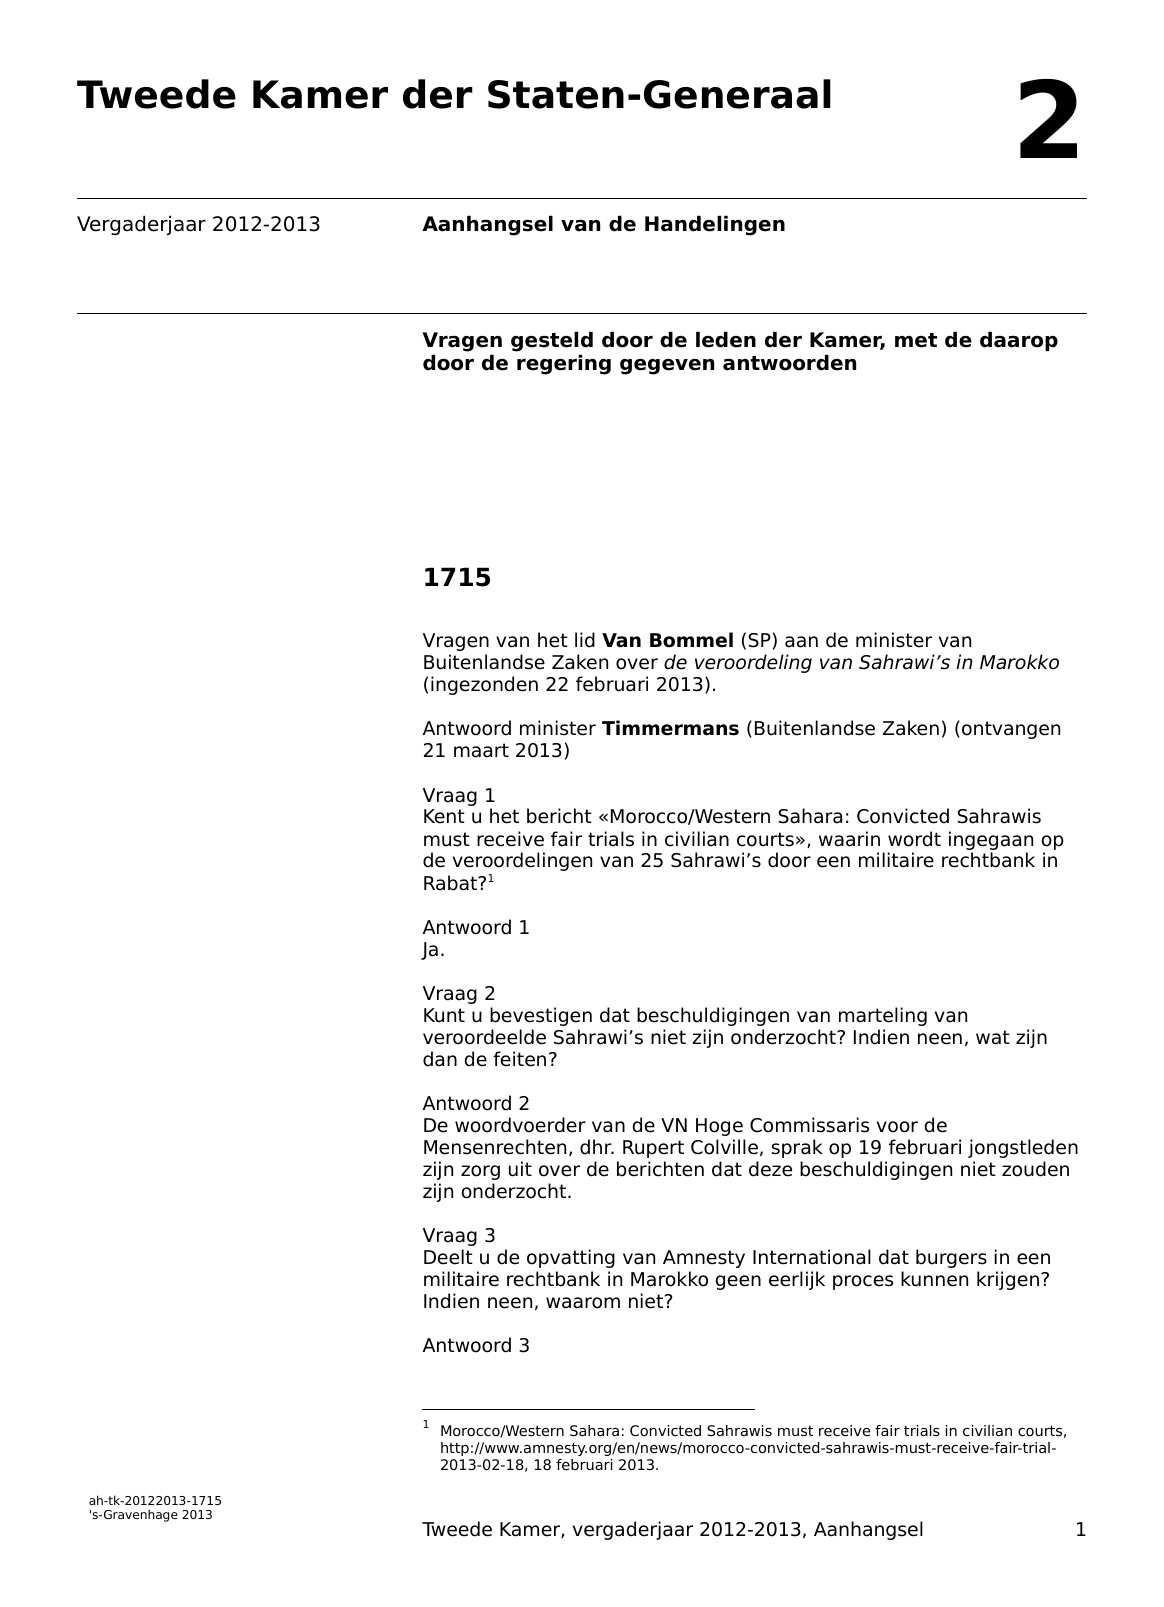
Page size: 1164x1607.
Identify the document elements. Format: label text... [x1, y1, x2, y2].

text Ja. [422, 938, 1087, 961]
text ah-tk-20122013-1715 [88, 1494, 323, 1508]
table_cell Vragen gesteld door de leden der Kamer, met de daarop door de regering gegeven antwoorden [422, 314, 1087, 375]
text Antwoord minister Timmermans (Buitenlandse Zaken) (ontvangen 21 maart 2013) [422, 718, 1087, 762]
table_cell [77, 314, 422, 375]
text Kunt u bevestigen dat beschuldigingen van marteling van veroordeelde Sahrawi’s niet zijn onderzocht? Indien neen, wat zijn dan de feiten? [422, 1005, 1087, 1071]
text De woordvoerder van de VN Hoge Commissaris voor de Mensenrechten, dhr. Rupert Colville, sprak op 19 februari jongstleden zijn zorg uit over de berichten dat deze beschuldigingen niet zouden zijn onderzocht. [422, 1115, 1087, 1203]
text Vraag 1 [422, 784, 1087, 806]
table_header Tweede Kamer der Staten-Generaal [77, 59, 886, 198]
text Antwoord 1 [422, 917, 1087, 938]
text 1715 [422, 563, 1087, 592]
table_cell Vergaderjaar 2012-2013 [77, 199, 422, 313]
text Kent u het bericht «Morocco/Western Sahara: Convicted Sahrawis must receive fair trials in civilian courts», waarin wordt ingegaan op de veroordelingen van 25 Sahrawi’s door een militaire rechtbank in Rabat? [422, 806, 1087, 894]
text Vraag 3 [422, 1225, 1087, 1247]
text Vraag 2 [422, 983, 1087, 1005]
table_header 2 [886, 59, 1087, 198]
text Morocco/Western Sahara: Convicted Sahrawis must receive fair trials in civilian courts, http://www.amnesty.org/en/news/morocco-convicted-sahrawis-must-receive-fair-trial-2013-02-18, 18 februari 2013. [422, 1418, 1087, 1474]
text Antwoord 2 [422, 1093, 1087, 1115]
text Vragen van het lid Van Bommel (SP) aan de minister van Buitenlandse Zaken over de veroordeling van Sahrawi’s in Marokko (ingezonden 22 februari 2013). [422, 630, 1087, 696]
table_cell Aanhangsel van de Handelingen [422, 199, 1087, 313]
text 's-Gravenhage 2013 [88, 1508, 323, 1522]
text Antwoord 3 [422, 1335, 1087, 1357]
text Deelt u de opvatting van Amnesty International dat burgers in een militaire rechtbank in Marokko geen eerlijk proces kunnen krijgen? Indien neen, waarom niet? [422, 1247, 1087, 1313]
